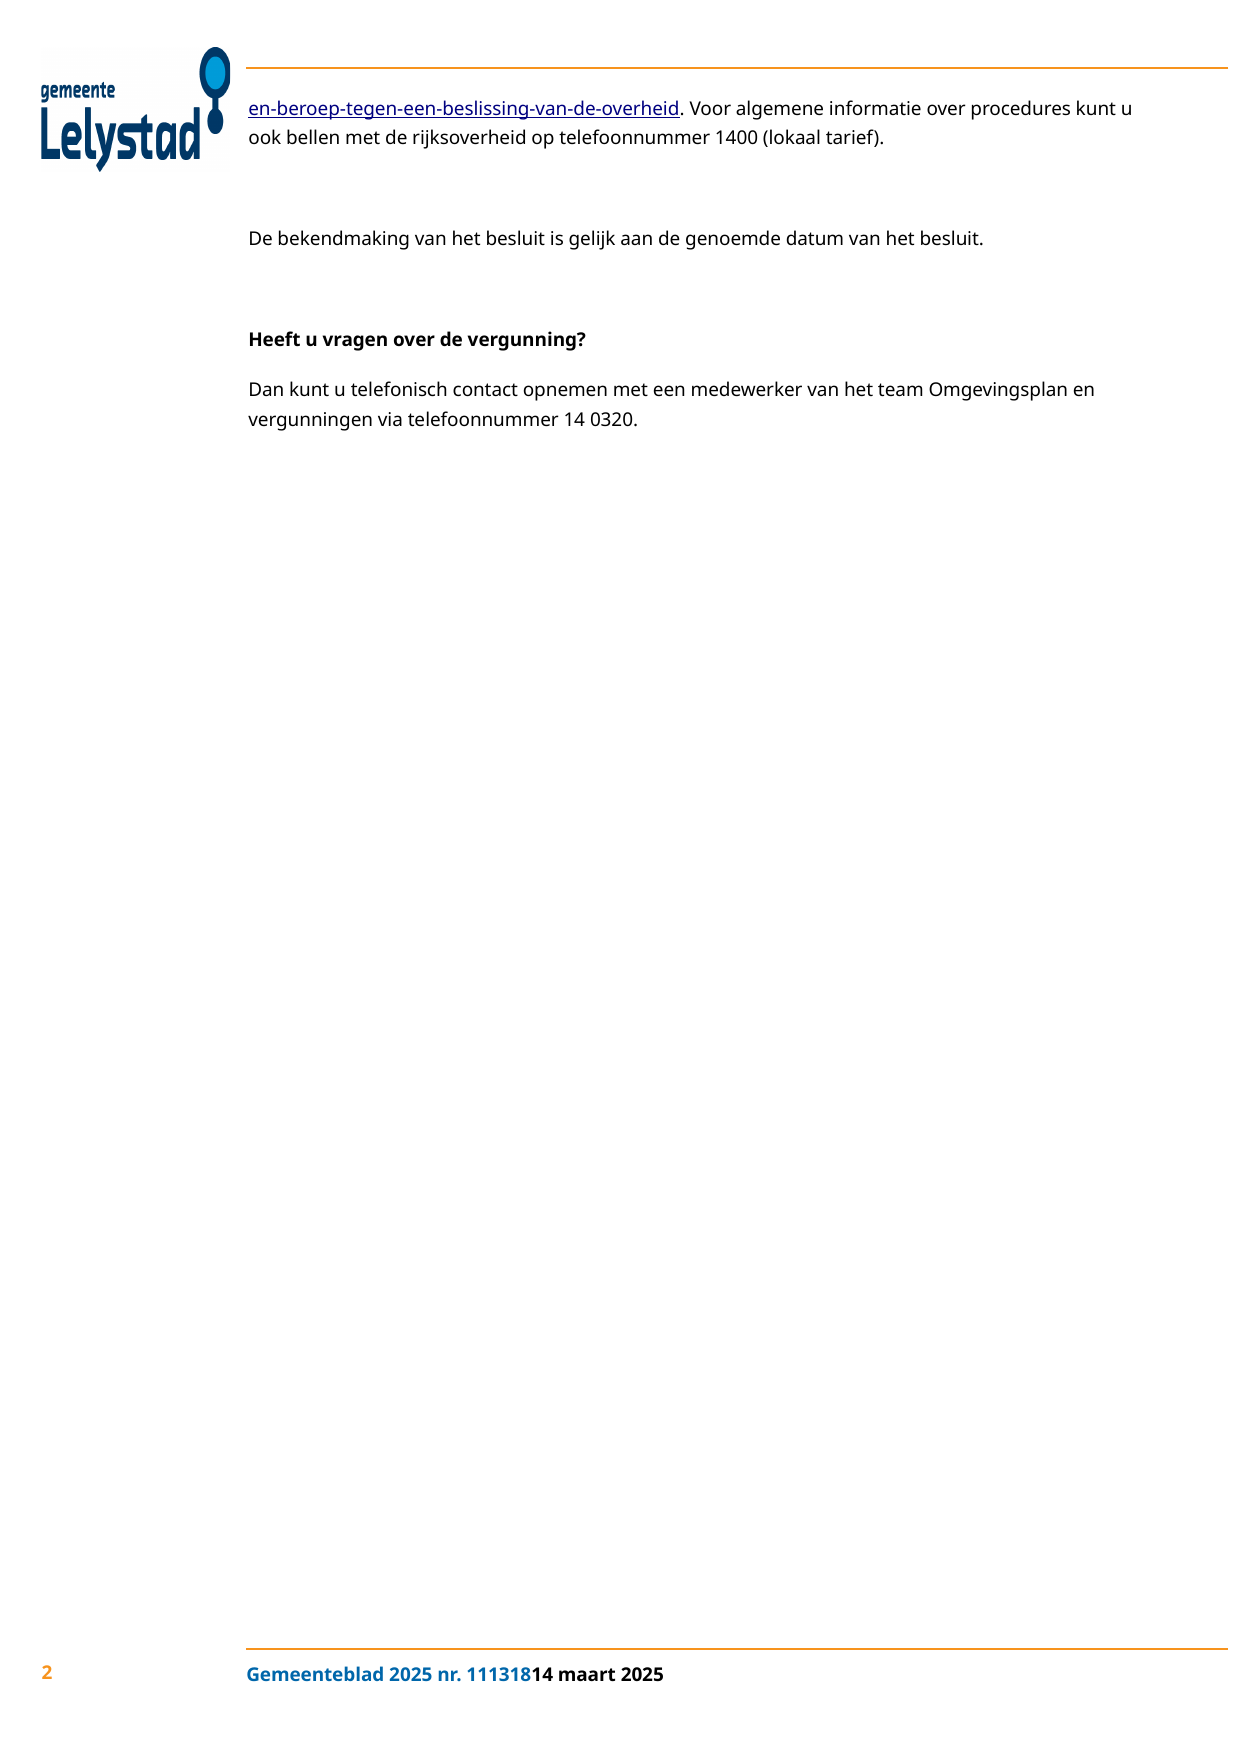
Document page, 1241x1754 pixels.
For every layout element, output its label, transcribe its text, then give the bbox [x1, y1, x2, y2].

picture [41, 47, 231, 172]
text Dan kunt u telefonisch contact opnemen met een medewerker van het team Omgevingsplan en vergunningen via telefoonnummer 14 0320. [248, 376, 1152, 432]
text De bekendmaking van het besluit is gelijk aan de genoemde datum van het besluit. [248, 225, 1152, 251]
text Heeft u vragen over de vergunning? [248, 326, 1152, 352]
text en-beroep-tegen-een-beslissing-van-de-overheid. Voor algemene informatie over procedures kunt u ook bellen met de rijksoverheid op telefoonnummer 1400 (lokaal tarief). [248, 95, 1152, 150]
